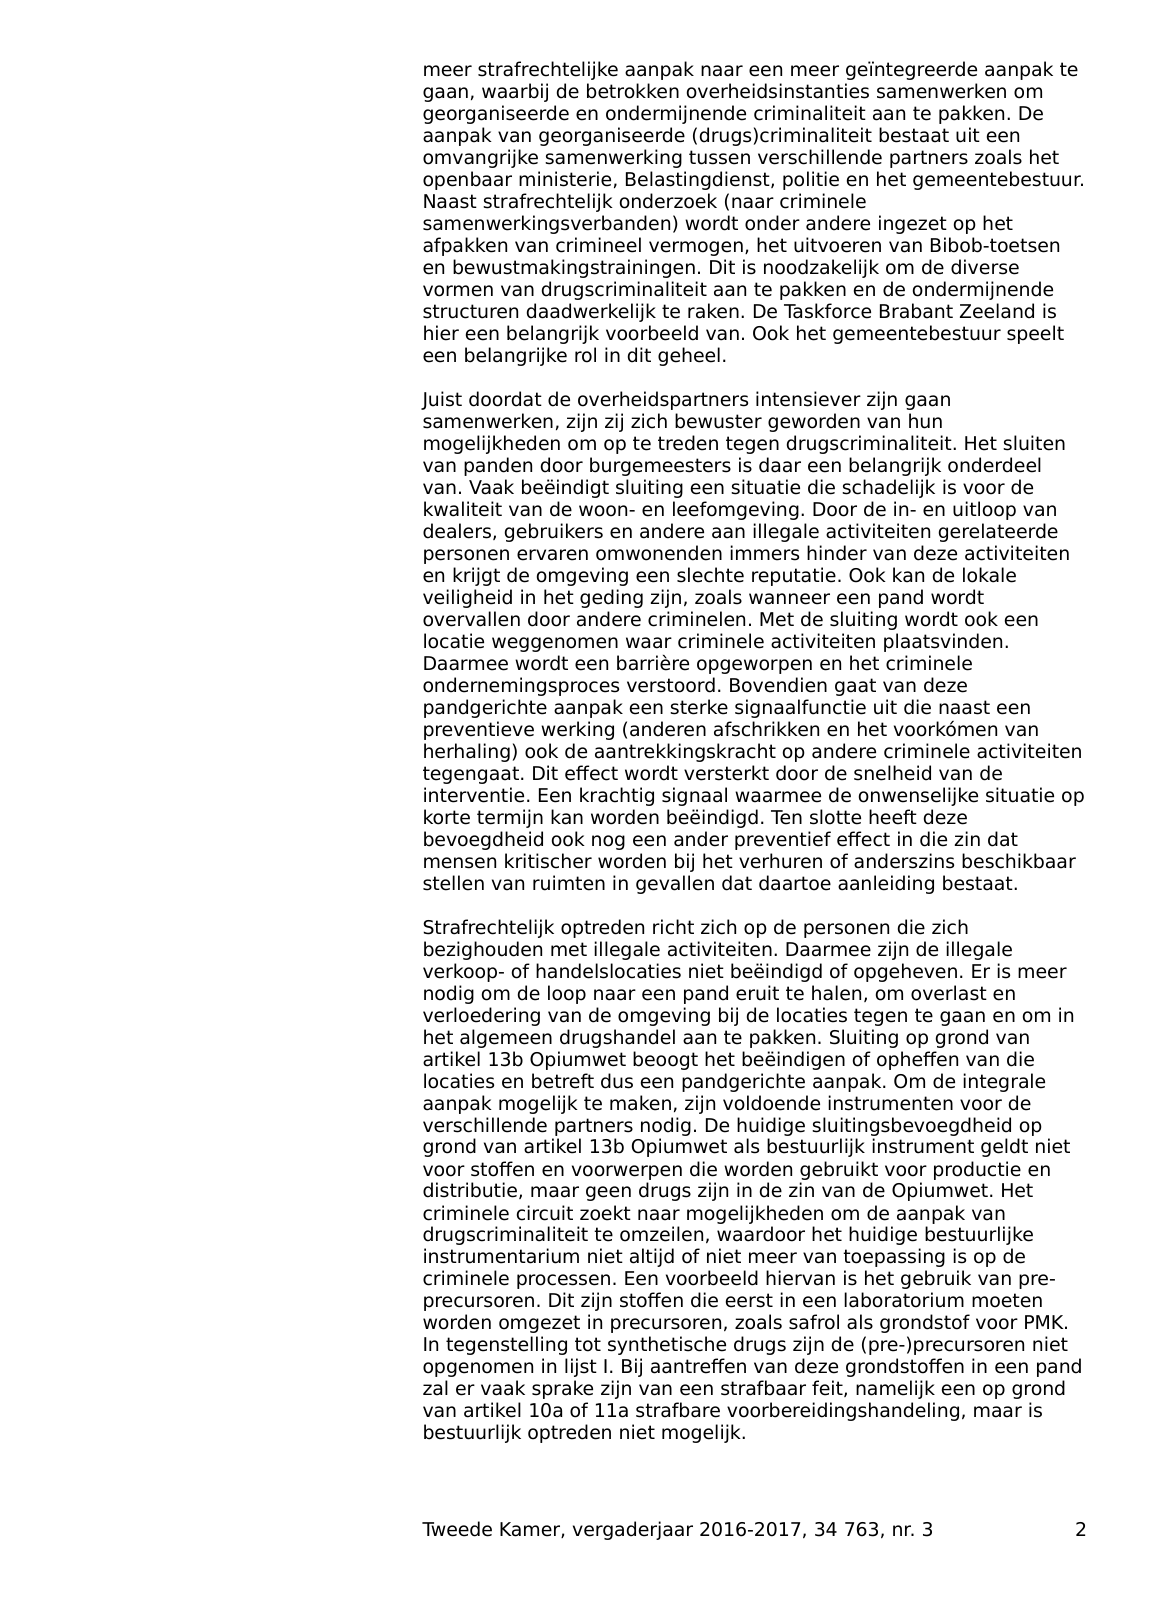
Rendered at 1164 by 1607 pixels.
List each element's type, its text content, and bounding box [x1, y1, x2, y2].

text Strafrechtelijk optreden richt zich op de personen die zich bezighouden met illegale activiteiten. Daarmee zijn de illegale verkoop- of handelslocaties niet beëindigd of opgeheven. Er is meer nodig om de loop naar een pand eruit te halen, om overlast en verloedering van de omgeving bij de locaties tegen te gaan en om in het algemeen drugshandel aan te pakken. Sluiting op grond van artikel 13b Opiumwet beoogt het beëindigen of opheffen van die locaties en betreft dus een pandgerichte aanpak. Om de integrale aanpak mogelijk te maken, zijn voldoende instrumenten voor de verschillende partners nodig. De huidige sluitingsbevoegdheid op grond van artikel 13b Opiumwet als bestuurlijk instrument geldt niet voor stoffen en voorwerpen die worden gebruikt voor productie en distributie, maar geen drugs zijn in de zin van de Opiumwet. Het criminele circuit zoekt naar mogelijkheden om de aanpak van drugscriminaliteit te omzeilen, waardoor het huidige bestuurlijke instrumentarium niet altijd of niet meer van toepassing is op de criminele processen. Een voorbeeld hiervan is het gebruik van pre-precursoren. Dit zijn stoffen die eerst in een laboratorium moeten worden omgezet in precursoren, zoals safrol als grondstof voor PMK. In tegenstelling tot synthetische drugs zijn de (pre-)precursoren niet opgenomen in lijst I. Bij aantreffen van deze grondstoffen in een pand zal er vaak sprake zijn van een strafbaar feit, namelijk een op grond van artikel 10a of 11a strafbare voorbereidingshandeling, maar is bestuurlijk optreden niet mogelijk. [422, 917, 1087, 1444]
text Juist doordat de overheidspartners intensiever zijn gaan samenwerken, zijn zij zich bewuster geworden van hun mogelijkheden om op te treden tegen drugscriminaliteit. Het sluiten van panden door burgemeesters is daar een belangrijk onderdeel van. Vaak beëindigt sluiting een situatie die schadelijk is voor de kwaliteit van de woon- en leefomgeving. Door de in- en uitloop van dealers, gebruikers en andere aan illegale activiteiten gerelateerde personen ervaren omwonenden immers hinder van deze activiteiten en krijgt de omgeving een slechte reputatie. Ook kan de lokale veiligheid in het geding zijn, zoals wanneer een pand wordt overvallen door andere criminelen. Met de sluiting wordt ook een locatie weggenomen waar criminele activiteiten plaatsvinden. Daarmee wordt een barrière opgeworpen en het criminele ondernemingsproces verstoord. Bovendien gaat van deze pandgerichte aanpak een sterke signaalfunctie uit die naast een preventieve werking (anderen afschrikken en het voorkómen van herhaling) ook de aantrekkingskracht op andere criminele activiteiten tegengaat. Dit effect wordt versterkt door de snelheid van de interventie. Een krachtig signaal waarmee de onwenselijke situatie op korte termijn kan worden beëindigd. Ten slotte heeft deze bevoegdheid ook nog een ander preventief effect in die zin dat mensen kritischer worden bij het verhuren of anderszins beschikbaar stellen van ruimten in gevallen dat daartoe aanleiding bestaat. [422, 389, 1087, 894]
text meer strafrechtelijke aanpak naar een meer geïntegreerde aanpak te gaan, waarbij de betrokken overheidsinstanties samenwerken om georganiseerde en ondermijnende criminaliteit aan te pakken. De aanpak van georganiseerde (drugs)criminaliteit bestaat uit een omvangrijke samenwerking tussen verschillende partners zoals het openbaar ministerie, Belastingdienst, politie en het gemeentebestuur. Naast strafrechtelijk onderzoek (naar criminele samenwerkingsverbanden) wordt onder andere ingezet op het afpakken van crimineel vermogen, het uitvoeren van Bibob-toetsen en bewustmakingstrainingen. Dit is noodzakelijk om de diverse vormen van drugscriminaliteit aan te pakken en de ondermijnende structuren daadwerkelijk te raken. De Taskforce Brabant Zeeland is hier een belangrijk voorbeeld van. Ook het gemeentebestuur speelt een belangrijke rol in dit geheel. [422, 59, 1087, 367]
